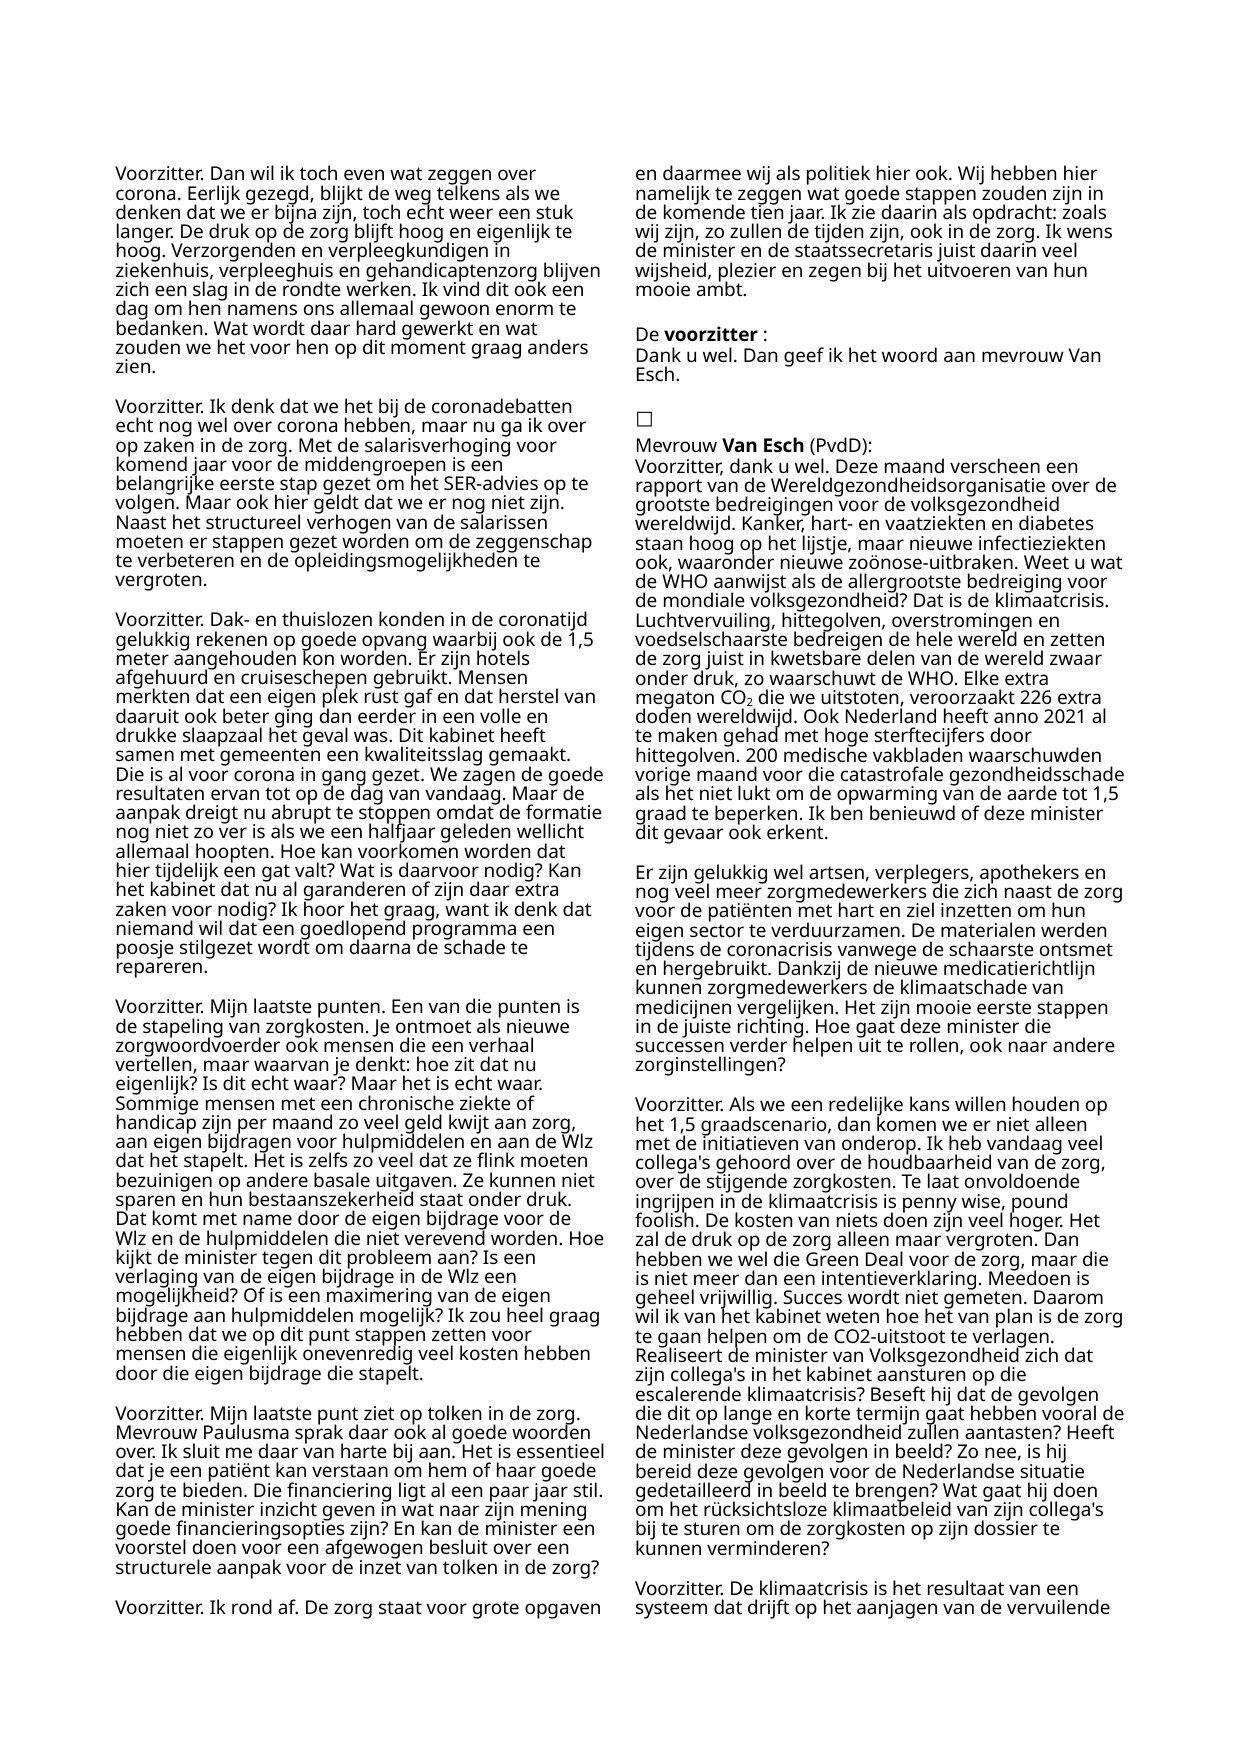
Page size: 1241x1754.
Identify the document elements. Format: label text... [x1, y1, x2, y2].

text Voorzitter. Ik denk dat we het bij de coronadebatten echt nog wel over corona hebben, maar nu ga ik over op zaken in de zorg. Met de salarisverhoging voor komend jaar voor de middengroepen is een belangrijke eerste stap gezet om het SER-advies op te volgen. Maar ook hier geldt dat we er nog niet zijn. Naast het structureel verhogen van de salarissen moeten er stappen gezet worden om de zeggenschap te verbeteren en de opleidingsmogelijkheden te vergroten. [115, 398, 605, 591]
text Er zijn gelukkig wel artsen, verplegers, apothekers en nog veel meer zorgmedewerkers die zich naast de zorg voor de patiënten met hart en ziel inzetten om hun eigen sector te verduurzamen. De materialen werden tijdens de coronacrisis vanwege de schaarste ontsmet en hergebruikt. Dankzij de nieuwe medicatierichtlijn kunnen zorgmedewerkers de klimaatschade van medicijnen vergelijken. Het zijn mooie eerste stappen in de juiste richting. Hoe gaat deze minister die successen verder helpen uit te rollen, ook naar andere zorginstellingen? [635, 864, 1125, 1076]
text Mevrouw Van Esch (PvdD): [635, 432, 1125, 458]
text Voorzitter. Als we een redelijke kans willen houden op het 1,5 graadscenario, dan komen we er niet alleen met de initiatieven van onderop. Ik heb vandaag veel collega's gehoord over de houdbaarheid van de zorg, over de stijgende zorgkosten. Te laat onvoldoende ingrijpen in de klimaatcrisis is penny wise, pound foolish. De kosten van niets doen zijn veel hoger. Het zal de druk op de zorg alleen maar vergroten. Dan hebben we wel die Green Deal voor de zorg, maar die is niet meer dan een intentieverklaring. Meedoen is geheel vrijwillig. Succes wordt niet gemeten. Daarom wil ik van het kabinet weten hoe het van plan is de zorg te gaan helpen om de CO2-uitstoot te verlagen. Realiseert de minister van Volksgezondheid zich dat zijn collega's in het kabinet aansturen op die escalerende klimaatcrisis? Beseft hij dat de gevolgen die dit op lange en korte termijn gaat hebben vooral de Nederlandse volksgezondheid zullen aantasten? Heeft de minister deze gevolgen in beeld? Zo nee, is hij bereid deze gevolgen voor de Nederlandse situatie gedetailleerd in beeld te brengen? Wat gaat hij doen om het rücksichtsloze klimaatbeleid van zijn collega's bij te sturen om de zorgkosten op zijn dossier te kunnen verminderen? [635, 1096, 1125, 1559]
text De voorzitter : [635, 321, 1125, 347]
text Voorzitter. Mijn laatste punten. Een van die punten is de stapeling van zorgkosten. Je ontmoet als nieuwe zorgwoordvoerder ook mensen die een verhaal vertellen, maar waarvan je denkt: hoe zit dat nu eigenlijk? Is dit echt waar? Maar het is echt waar. Sommige mensen met een chronische ziekte of handicap zijn per maand zo veel geld kwijt aan zorg, aan eigen bijdragen voor hulpmiddelen en aan de Wlz dat het stapelt. Het is zelfs zo veel dat ze flink moeten bezuinigen op andere basale uitgaven. Ze kunnen niet sparen en hun bestaanszekerheid staat onder druk. Dat komt met name door de eigen bijdrage voor de Wlz en de hulpmiddelen die niet verevend worden. Hoe kijkt de minister tegen dit probleem aan? Is een verlaging van de eigen bijdrage in de Wlz een mogelijkheid? Of is een maximering van de eigen bijdrage aan hulpmiddelen mogelijk? Ik zou heel graag hebben dat we op dit punt stappen zetten voor mensen die eigenlijk onevenredig veel kosten hebben door die eigen bijdrage die stapelt. [115, 998, 605, 1384]
text Voorzitter. Ik rond af. De zorg staat voor grote opgaven [115, 1599, 605, 1618]
text ⬜ [635, 406, 1125, 432]
text Voorzitter. Dan wil ik toch even wat zeggen over corona. Eerlijk gezegd, blijkt de weg telkens als we denken dat we er bijna zijn, toch echt weer een stuk langer. De druk op de zorg blijft hoog en eigenlijk te hoog. Verzorgenden en verpleegkundigen in ziekenhuis, verpleeghuis en gehandicaptenzorg blijven zich een slag in de rondte werken. Ik vind dit ook een dag om hen namens ons allemaal gewoon enorm te bedanken. Wat wordt daar hard gewerkt en wat zouden we het voor hen op dit moment graag anders zien. [115, 165, 605, 377]
text Voorzitter. Mijn laatste punt ziet op tolken in de zorg. Mevrouw Paulusma sprak daar ook al goede woorden over. Ik sluit me daar van harte bij aan. Het is essentieel dat je een patiënt kan verstaan om hem of haar goede zorg te bieden. Die financiering ligt al een paar jaar stil. Kan de minister inzicht geven in wat naar zijn mening goede financieringsopties zijn? En kan de minister een voorstel doen voor een afgewogen besluit over een structurele aanpak voor de inzet van tolken in de zorg? [115, 1404, 605, 1578]
text Dank u wel. Dan geef ik het woord aan mevrouw Van Esch. [635, 347, 1125, 385]
text Voorzitter. Dak- en thuislozen konden in de coronatijd gelukkig rekenen op goede opvang waarbij ook de 1,5 meter aangehouden kon worden. Er zijn hotels afgehuurd en cruiseschepen gebruikt. Mensen merkten dat een eigen plek rust gaf en dat herstel van daaruit ook beter ging dan eerder in een volle en drukke slaapzaal het geval was. Dit kabinet heeft samen met gemeenten een kwaliteitsslag gemaakt. Die is al voor corona in gang gezet. We zagen de goede resultaten ervan tot op de dag van vandaag. Maar de aanpak dreigt nu abrupt te stoppen omdat de formatie nog niet zo ver is als we een halfjaar geleden wellicht allemaal hoopten. Hoe kan voorkomen worden dat hier tijdelijk een gat valt? Wat is daarvoor nodig? Kan het kabinet dat nu al garanderen of zijn daar extra zaken voor nodig? Ik hoor het graag, want ik denk dat niemand wil dat een goedlopend programma een poosje stilgezet wordt om daarna de schade te repareren. [115, 611, 605, 978]
text en daarmee wij als politiek hier ook. Wij hebben hier namelijk te zeggen wat goede stappen zouden zijn in de komende tien jaar. Ik zie daarin als opdracht: zoals wij zijn, zo zullen de tijden zijn, ook in de zorg. Ik wens de minister en de staatssecretaris juist daarin veel wijsheid, plezier en zegen bij het uitvoeren van hun mooie ambt. [635, 165, 1125, 300]
text Voorzitter. De klimaatcrisis is het resultaat van een systeem dat drijft op het aanjagen van de vervuilende [635, 1580, 1125, 1618]
text Voorzitter, dank u wel. Deze maand verscheen een rapport van de Wereldgezondheidsorganisatie over de grootste bedreigingen voor de volksgezondheid wereldwijd. Kanker, hart- en vaatziekten en diabetes staan hoog op het lijstje, maar nieuwe infectieziekten ook, waaronder nieuwe zoönose-uitbraken. Weet u wat de WHO aanwijst als de allergrootste bedreiging voor de mondiale volksgezondheid? Dat is de klimaatcrisis. Luchtvervuiling, hittegolven, overstromingen en voedselschaarste bedreigen de hele wereld en zetten de zorg juist in kwetsbare delen van de wereld zwaar onder druk, zo waarschuwt de WHO. Elke extra megaton CO2 die we uitstoten, veroorzaakt 226 extra doden wereldwijd. Ook Nederland heeft anno 2021 al te maken gehad met hoge sterftecijfers door hittegolven. 200 medische vakbladen waarschuwden vorige maand voor die catastrofale gezondheidsschade als het niet lukt om de opwarming van de aarde tot 1,5 graad te beperken. Ik ben benieuwd of deze minister dit gevaar ook erkent. [635, 458, 1125, 843]
